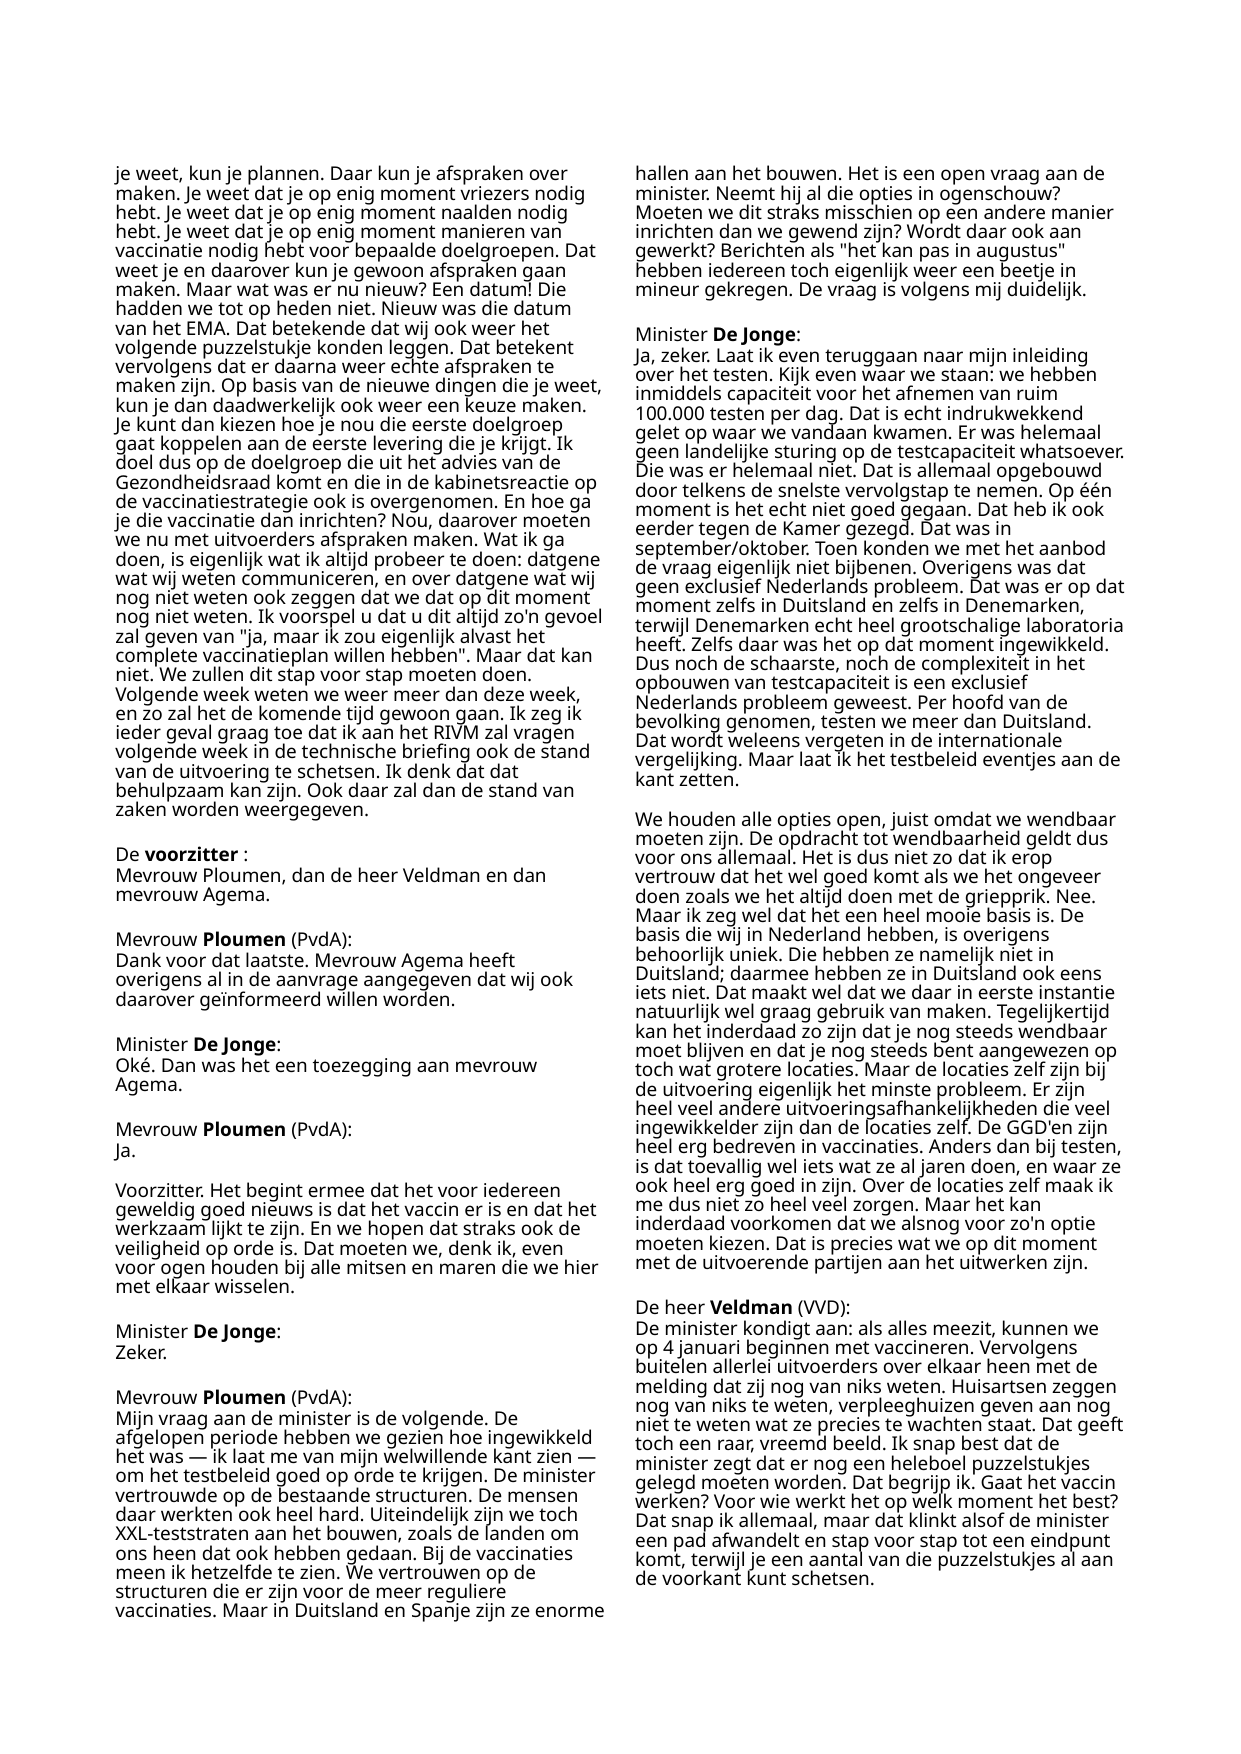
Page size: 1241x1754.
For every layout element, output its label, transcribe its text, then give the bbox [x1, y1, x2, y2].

text hallen aan het bouwen. Het is een open vraag aan de minister. Neemt hij al die opties in ogenschouw? Moeten we dit straks misschien op een andere manier inrichten dan we gewend zijn? Wordt daar ook aan gewerkt? Berichten als "het kan pas in augustus" hebben iedereen toch eigenlijk weer een beetje in mineur gekregen. De vraag is volgens mij duidelijk. [635, 165, 1125, 300]
text Mevrouw Ploumen (PvdA): [115, 1384, 605, 1410]
text De heer Veldman (VVD): [635, 1294, 1125, 1320]
text Ja. [115, 1142, 605, 1161]
text Minister De Jonge: [115, 1318, 605, 1344]
text Mijn vraag aan de minister is de volgende. De afgelopen periode hebben we gezien hoe ingewikkeld het was — ik laat me van mijn welwillende kant zien — om het testbeleid goed op orde te krijgen. De minister vertrouwde op de bestaande structuren. De mensen daar werkten ook heel hard. Uiteindelijk zijn we toch XXL-teststraten aan het bouwen, zoals de landen om ons heen dat ook hebben gedaan. Bij de vaccinaties meen ik hetzelfde te zien. We vertrouwen op de structuren die er zijn voor de meer reguliere vaccinaties. Maar in Duitsland en Spanje zijn ze enorme [115, 1410, 605, 1622]
text Voorzitter. Het begint ermee dat het voor iedereen geweldig goed nieuws is dat het vaccin er is en dat het werkzaam lijkt te zijn. En we hopen dat straks ook de veiligheid op orde is. Dat moeten we, denk ik, even voor ogen houden bij alle mitsen en maren die we hier met elkaar wisselen. [115, 1182, 605, 1297]
text Oké. Dan was het een toezegging aan mevrouw Agema. [115, 1057, 605, 1095]
text De minister kondigt aan: als alles meezit, kunnen we op 4 januari beginnen met vaccineren. Vervolgens buitelen allerlei uitvoerders over elkaar heen met de melding dat zij nog van niks weten. Huisartsen zeggen nog van niks te weten, verpleeghuizen geven aan nog niet te weten wat ze precies te wachten staat. Dat geeft toch een raar, vreemd beeld. Ik snap best dat de minister zegt dat er nog een heleboel puzzelstukjes gelegd moeten worden. Dat begrijp ik. Gaat het vaccin werken? Voor wie werkt het op welk moment het best? Dat snap ik allemaal, maar dat klinkt alsof de minister een pad afwandelt en stap voor stap tot een eindpunt komt, terwijl je een aantal van die puzzelstukjes al aan de voorkant kunt schetsen. [635, 1320, 1125, 1589]
text Mevrouw Ploumen (PvdA): [115, 926, 605, 952]
text je weet, kun je plannen. Daar kun je afspraken over maken. Je weet dat je op enig moment vriezers nodig hebt. Je weet dat je op enig moment naalden nodig hebt. Je weet dat je op enig moment manieren van vaccinatie nodig hebt voor bepaalde doelgroepen. Dat weet je en daarover kun je gewoon afspraken gaan maken. Maar wat was er nu nieuw? Een datum! Die hadden we tot op heden niet. Nieuw was die datum van het EMA. Dat betekende dat wij ook weer het volgende puzzelstukje konden leggen. Dat betekent vervolgens dat er daarna weer echte afspraken te maken zijn. Op basis van de nieuwe dingen die je weet, kun je dan daadwerkelijk ook weer een keuze maken. Je kunt dan kiezen hoe je nou die eerste doelgroep gaat koppelen aan de eerste levering die je krijgt. Ik doel dus op de doelgroep die uit het advies van de Gezondheidsraad komt en die in de kabinetsreactie op de vaccinatiestrategie ook is overgenomen. En hoe ga je die vaccinatie dan inrichten? Nou, daarover moeten we nu met uitvoerders afspraken maken. Wat ik ga doen, is eigenlijk wat ik altijd probeer te doen: datgene wat wij weten communiceren, en over datgene wat wij nog niet weten ook zeggen dat we dat op dit moment nog niet weten. Ik voorspel u dat u dit altijd zo'n gevoel zal geven van "ja, maar ik zou eigenlijk alvast het complete vaccinatieplan willen hebben". Maar dat kan niet. We zullen dit stap voor stap moeten doen. Volgende week weten we weer meer dan deze week, en zo zal het de komende tijd gewoon gaan. Ik zeg ik ieder geval graag toe dat ik aan het RIVM zal vragen volgende week in de technische briefing ook de stand van de uitvoering te schetsen. Ik denk dat dat behulpzaam kan zijn. Ook daar zal dan de stand van zaken worden weergegeven. [115, 165, 605, 821]
text Dank voor dat laatste. Mevrouw Agema heeft overigens al in de aanvrage aangegeven dat wij ook daarover geïnformeerd willen worden. [115, 952, 605, 1010]
text Minister De Jonge: [115, 1031, 605, 1057]
text Mevrouw Ploumen (PvdA): [115, 1116, 605, 1142]
text De voorzitter : [115, 841, 605, 867]
text We houden alle opties open, juist omdat we wendbaar moeten zijn. De opdracht tot wendbaarheid geldt dus voor ons allemaal. Het is dus niet zo dat ik erop vertrouw dat het wel goed komt als we het ongeveer doen zoals we het altijd doen met de griepprik. Nee. Maar ik zeg wel dat het een heel mooie basis is. De basis die wij in Nederland hebben, is overigens behoorlijk uniek. Die hebben ze namelijk niet in Duitsland; daarmee hebben ze in Duitsland ook eens iets niet. Dat maakt wel dat we daar in eerste instantie natuurlijk wel graag gebruik van maken. Tegelijkertijd kan het inderdaad zo zijn dat je nog steeds wendbaar moet blijven en dat je nog steeds bent aangewezen op toch wat grotere locaties. Maar de locaties zelf zijn bij de uitvoering eigenlijk het minste probleem. Er zijn heel veel andere uitvoeringsafhankelijkheden die veel ingewikkelder zijn dan de locaties zelf. De GGD'en zijn heel erg bedreven in vaccinaties. Anders dan bij testen, is dat toevallig wel iets wat ze al jaren doen, en waar ze ook heel erg goed in zijn. Over de locaties zelf maak ik me dus niet zo heel veel zorgen. Maar het kan inderdaad voorkomen dat we alsnog voor zo'n optie moeten kiezen. Dat is precies wat we op dit moment met de uitvoerende partijen aan het uitwerken zijn. [635, 811, 1125, 1273]
text Mevrouw Ploumen, dan de heer Veldman en dan mevrouw Agema. [115, 867, 605, 906]
text Minister De Jonge: [635, 321, 1125, 347]
text Zeker. [115, 1344, 605, 1363]
text Ja, zeker. Laat ik even teruggaan naar mijn inleiding over het testen. Kijk even waar we staan: we hebben inmiddels capaciteit voor het afnemen van ruim 100.000 testen per dag. Dat is echt indrukwekkend gelet op waar we vandaan kwamen. Er was helemaal geen landelijke sturing op de testcapaciteit whatsoever. Die was er helemaal niet. Dat is allemaal opgebouwd door telkens de snelste vervolgstap te nemen. Op één moment is het echt niet goed gegaan. Dat heb ik ook eerder tegen de Kamer gezegd. Dat was in september/oktober. Toen konden we met het aanbod de vraag eigenlijk niet bijbenen. Overigens was dat geen exclusief Nederlands probleem. Dat was er op dat moment zelfs in Duitsland en zelfs in Denemarken, terwijl Denemarken echt heel grootschalige laboratoria heeft. Zelfs daar was het op dat moment ingewikkeld. Dus noch de schaarste, noch de complexiteit in het opbouwen van testcapaciteit is een exclusief Nederlands probleem geweest. Per hoofd van de bevolking genomen, testen we meer dan Duitsland. Dat wordt weleens vergeten in de internationale vergelijking. Maar laat ik het testbeleid eventjes aan de kant zetten. [635, 347, 1125, 790]
